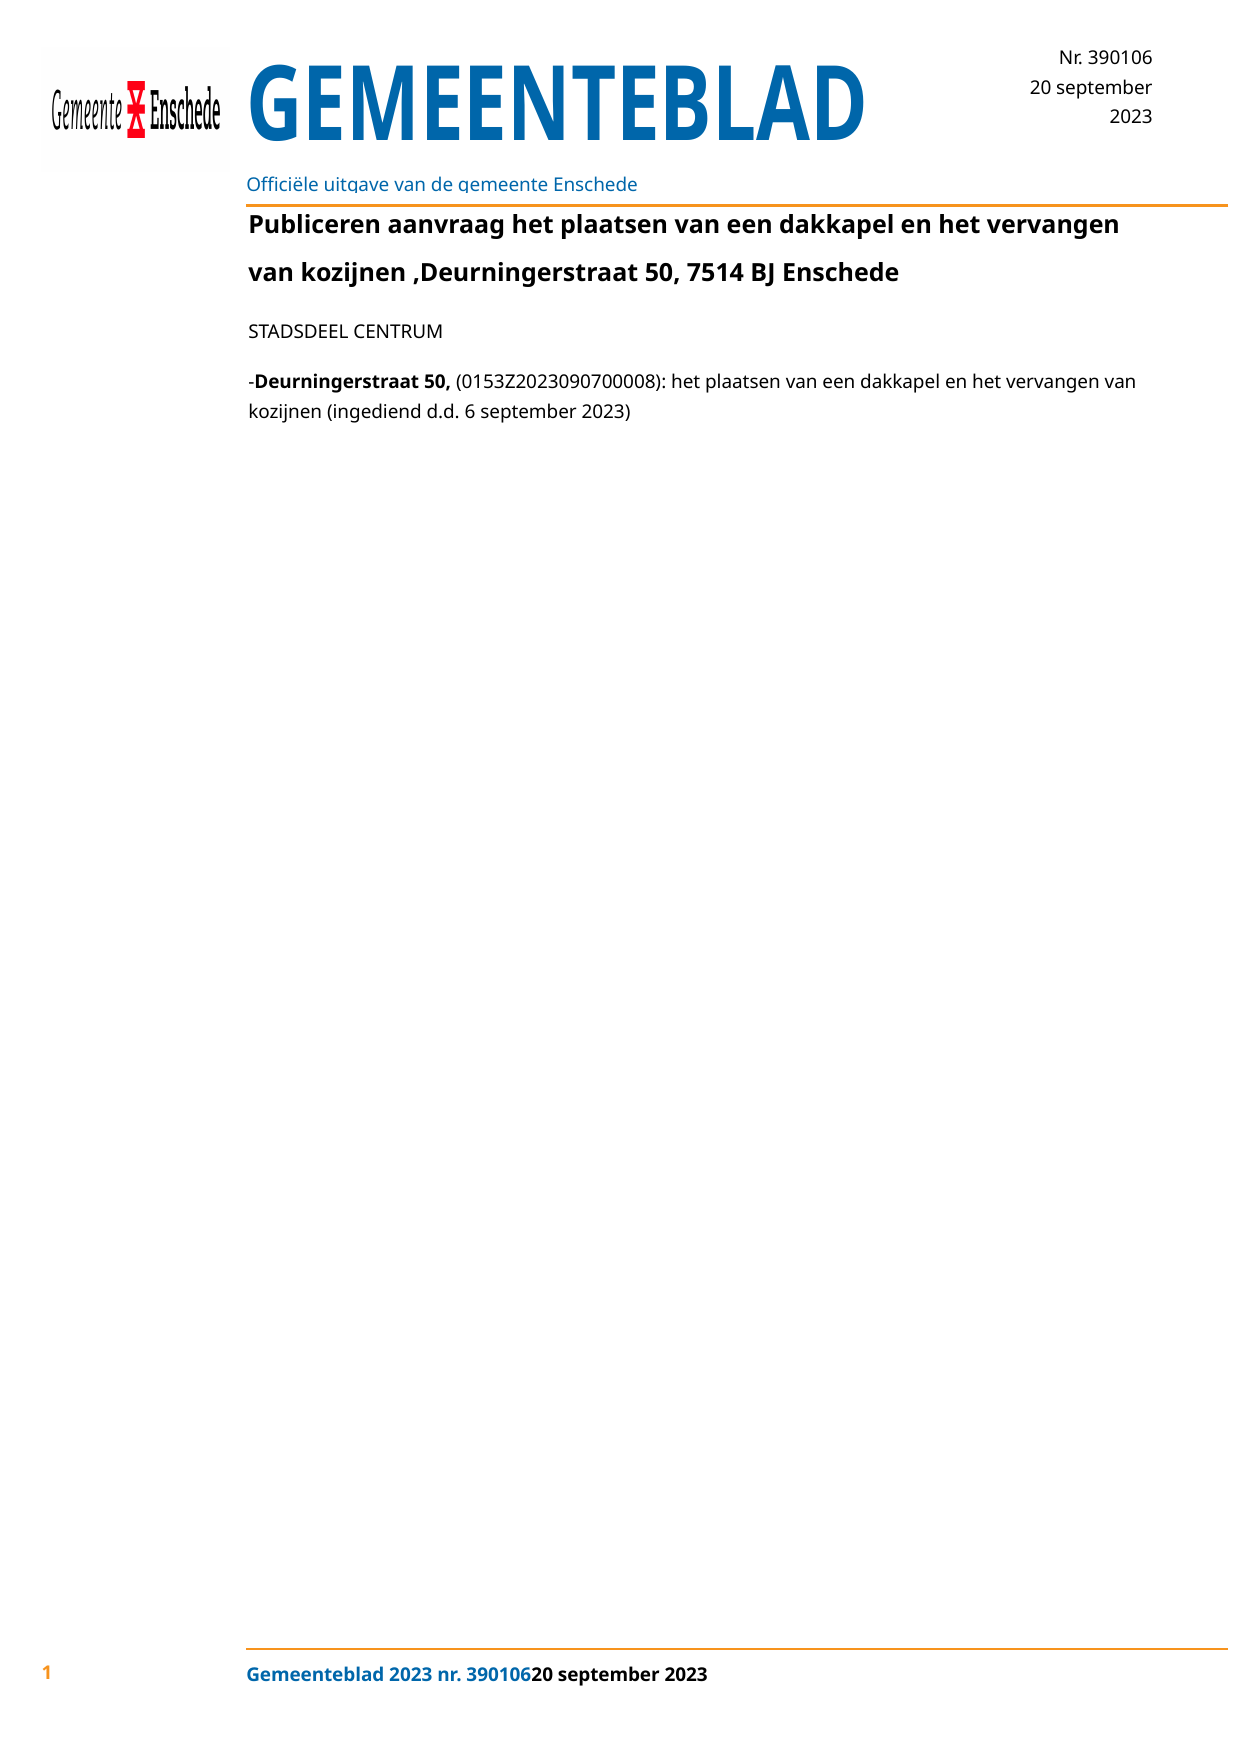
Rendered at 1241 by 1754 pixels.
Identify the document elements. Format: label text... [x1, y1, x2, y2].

picture [41, 47, 231, 172]
text -Deurningerstraat 50, (0153Z2023090700008): het plaatsen van een dakkapel en het vervangen van kozijnen (ingediend d.d. 6 september 2023) [248, 368, 1152, 424]
text STADSDEEL CENTRUM [248, 318, 1152, 344]
text Publiceren aanvraag het plaatsen van een dakkapel en het vervangen van kozijnen ,Deurningerstraat 50, 7514 BJ Enschede [248, 207, 1152, 288]
